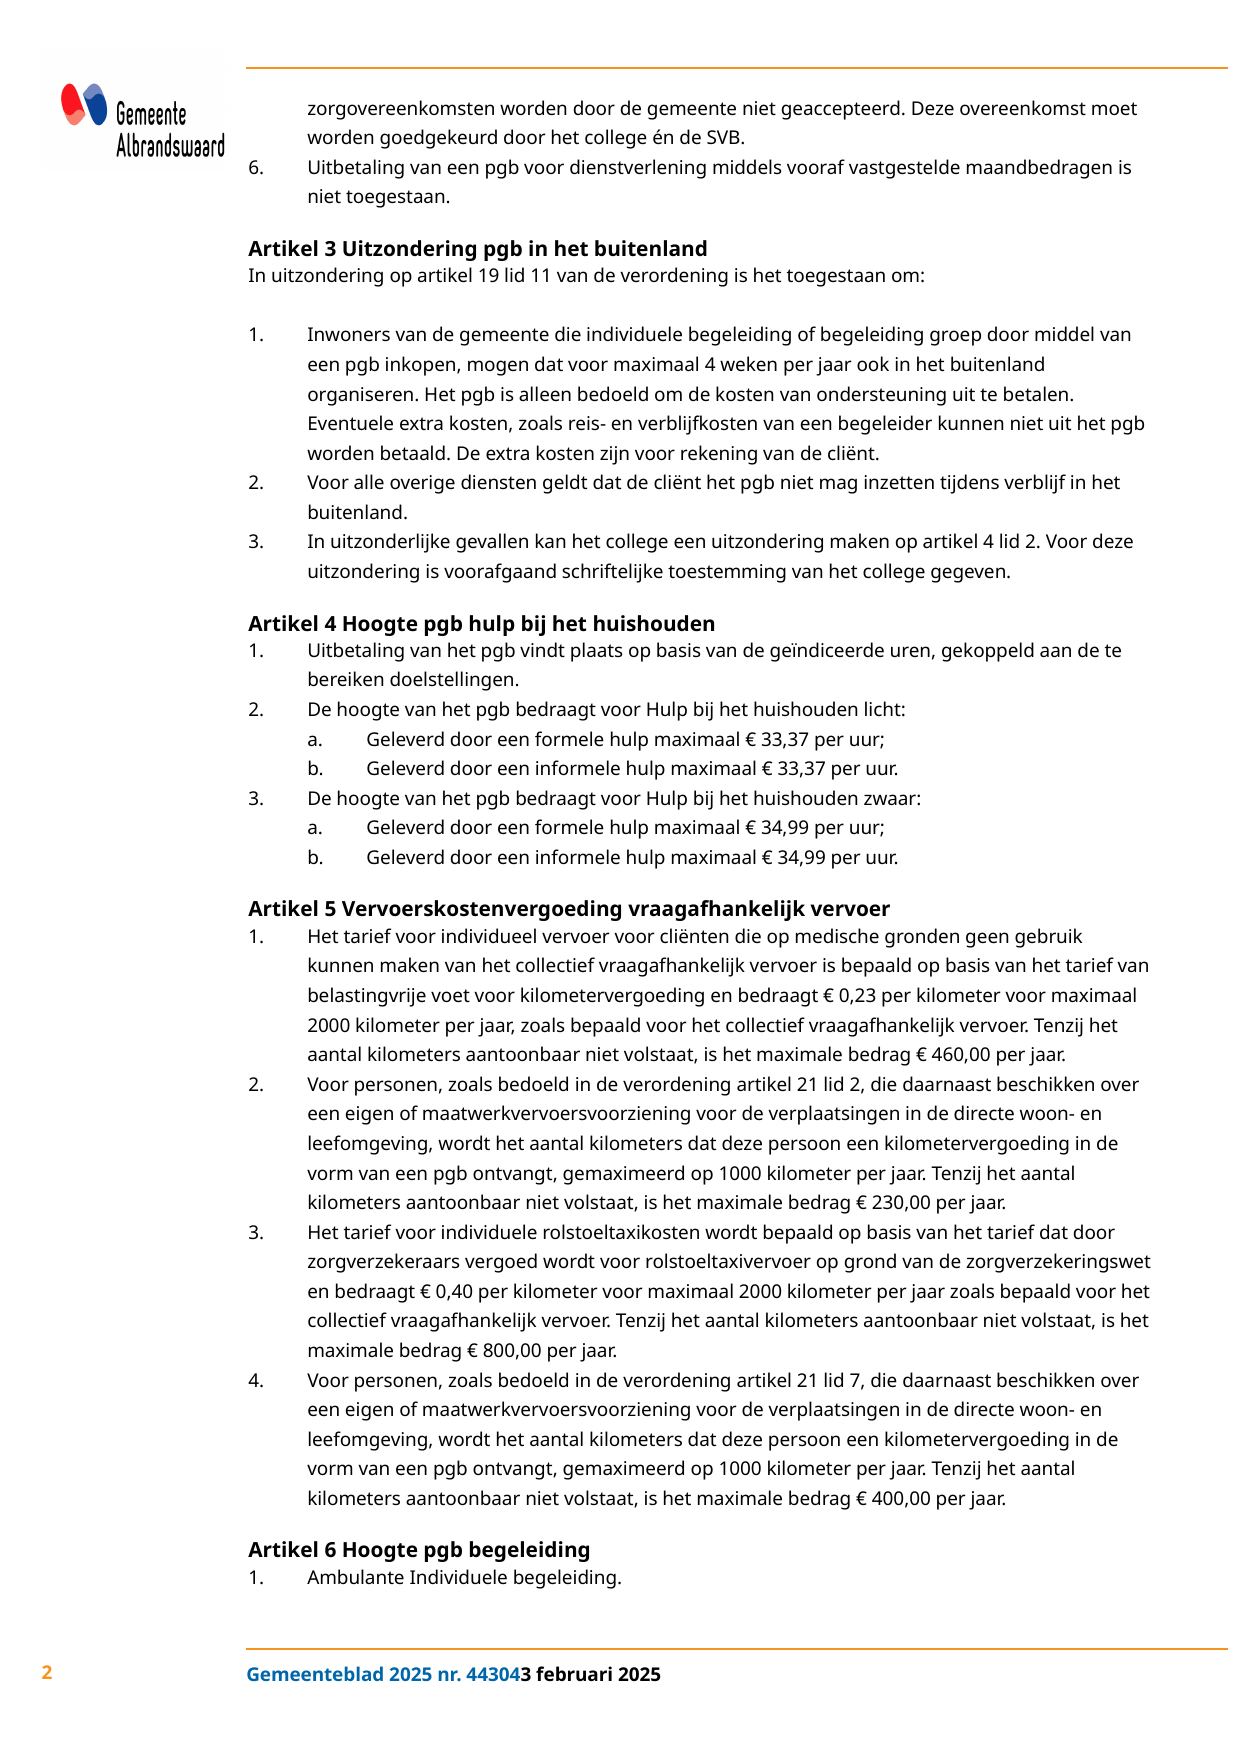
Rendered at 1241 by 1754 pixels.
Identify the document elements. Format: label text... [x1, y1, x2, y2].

list Geleverd door een informele hulp maximaal € 33,37 per uur. [307, 755, 1152, 781]
text Artikel 4 Hoogte pgb hulp bij het huishouden [248, 609, 1152, 637]
list Inwoners van de gemeente die individuele begeleiding of begeleiding groep door middel van een pgb inkopen, mogen dat voor maximaal 4 weken per jaar ook in het buitenland organiseren. Het pgb is alleen bedoeld om de kosten van ondersteuning uit te betalen. Eventuele extra kosten, zoals reis- en verblijfkosten van een begeleider kunnen niet uit het pgb worden betaald. De extra kosten zijn voor rekening van de cliënt. [248, 322, 1152, 466]
list De hoogte van het pgb bedraagt voor Hulp bij het huishouden licht: [248, 696, 1152, 722]
list Uitbetaling van een pgb voor dienstverlening middels vooraf vastgestelde maandbedragen is niet toegestaan. [248, 154, 1152, 209]
list zorgovereenkomsten worden door de gemeente niet geaccepteerd. Deze overeenkomst moet worden goedgekeurd door het college én de SVB. [248, 95, 1152, 150]
list Voor alle overige diensten geldt dat de cliënt het pgb niet mag inzetten tijdens verblijf in het buitenland. [248, 469, 1152, 525]
list In uitzonderlijke gevallen kan het college een uitzondering maken op artikel 4 lid 2. Voor deze uitzondering is voorafgaand schriftelijke toestemming van het college gegeven. [248, 529, 1152, 584]
picture [41, 47, 231, 172]
list Geleverd door een formele hulp maximaal € 34,99 per uur; [307, 814, 1152, 840]
list Voor personen, zoals bedoeld in de verordening artikel 21 lid 2, die daarnaast beschikken over een eigen of maatwerkvervoersvoorziening voor de verplaatsingen in de directe woon- en leefomgeving, wordt het aantal kilometers dat deze persoon een kilometervergoeding in de vorm van een pgb ontvangt, gemaximeerd op 1000 kilometer per jaar. Tenzij het aantal kilometers aantoonbaar niet volstaat, is het maximale bedrag € 230,00 per jaar. [248, 1071, 1152, 1215]
list Ambulante Individuele begeleiding. [248, 1564, 1152, 1590]
list Uitbetaling van het pgb vindt plaats op basis van de geïndiceerde uren, gekoppeld aan de te bereiken doelstellingen. [248, 637, 1152, 692]
text Artikel 3 Uitzondering pgb in het buitenland [248, 234, 1152, 262]
list Voor personen, zoals bedoeld in de verordening artikel 21 lid 7, die daarnaast beschikken over een eigen of maatwerkvervoersvoorziening voor de verplaatsingen in de directe woon- en leefomgeving, wordt het aantal kilometers dat deze persoon een kilometervergoeding in de vorm van een pgb ontvangt, gemaximeerd op 1000 kilometer per jaar. Tenzij het aantal kilometers aantoonbaar niet volstaat, is het maximale bedrag € 400,00 per jaar. [248, 1367, 1152, 1511]
list Geleverd door een formele hulp maximaal € 33,37 per uur; [307, 726, 1152, 752]
text In uitzondering op artikel 19 lid 11 van de verordening is het toegestaan om: [248, 262, 1152, 288]
list Het tarief voor individueel vervoer voor cliënten die op medische gronden geen gebruik kunnen maken van het collectief vraagafhankelijk vervoer is bepaald op basis van het tarief van belastingvrije voet voor kilometervergoeding en bedraagt € 0,23 per kilometer voor maximaal 2000 kilometer per jaar, zoals bepaald voor het collectief vraagafhankelijk vervoer. Tenzij het aantal kilometers aantoonbaar niet volstaat, is het maximale bedrag € 460,00 per jaar. [248, 923, 1152, 1067]
list Het tarief voor individuele rolstoeltaxikosten wordt bepaald op basis van het tarief dat door zorgverzekeraars vergoed wordt voor rolstoeltaxivervoer op grond van de zorgverzekeringswet en bedraagt € 0,40 per kilometer voor maximaal 2000 kilometer per jaar zoals bepaald voor het collectief vraagafhankelijk vervoer. Tenzij het aantal kilometers aantoonbaar niet volstaat, is het maximale bedrag € 800,00 per jaar. [248, 1219, 1152, 1363]
text Artikel 5 Vervoerskostenvergoeding vraagafhankelijk vervoer [248, 894, 1152, 923]
list De hoogte van het pgb bedraagt voor Hulp bij het huishouden zwaar: [248, 785, 1152, 811]
list Geleverd door een informele hulp maximaal € 34,99 per uur. [307, 844, 1152, 870]
text Artikel 6 Hoogte pgb begeleiding [248, 1536, 1152, 1564]
